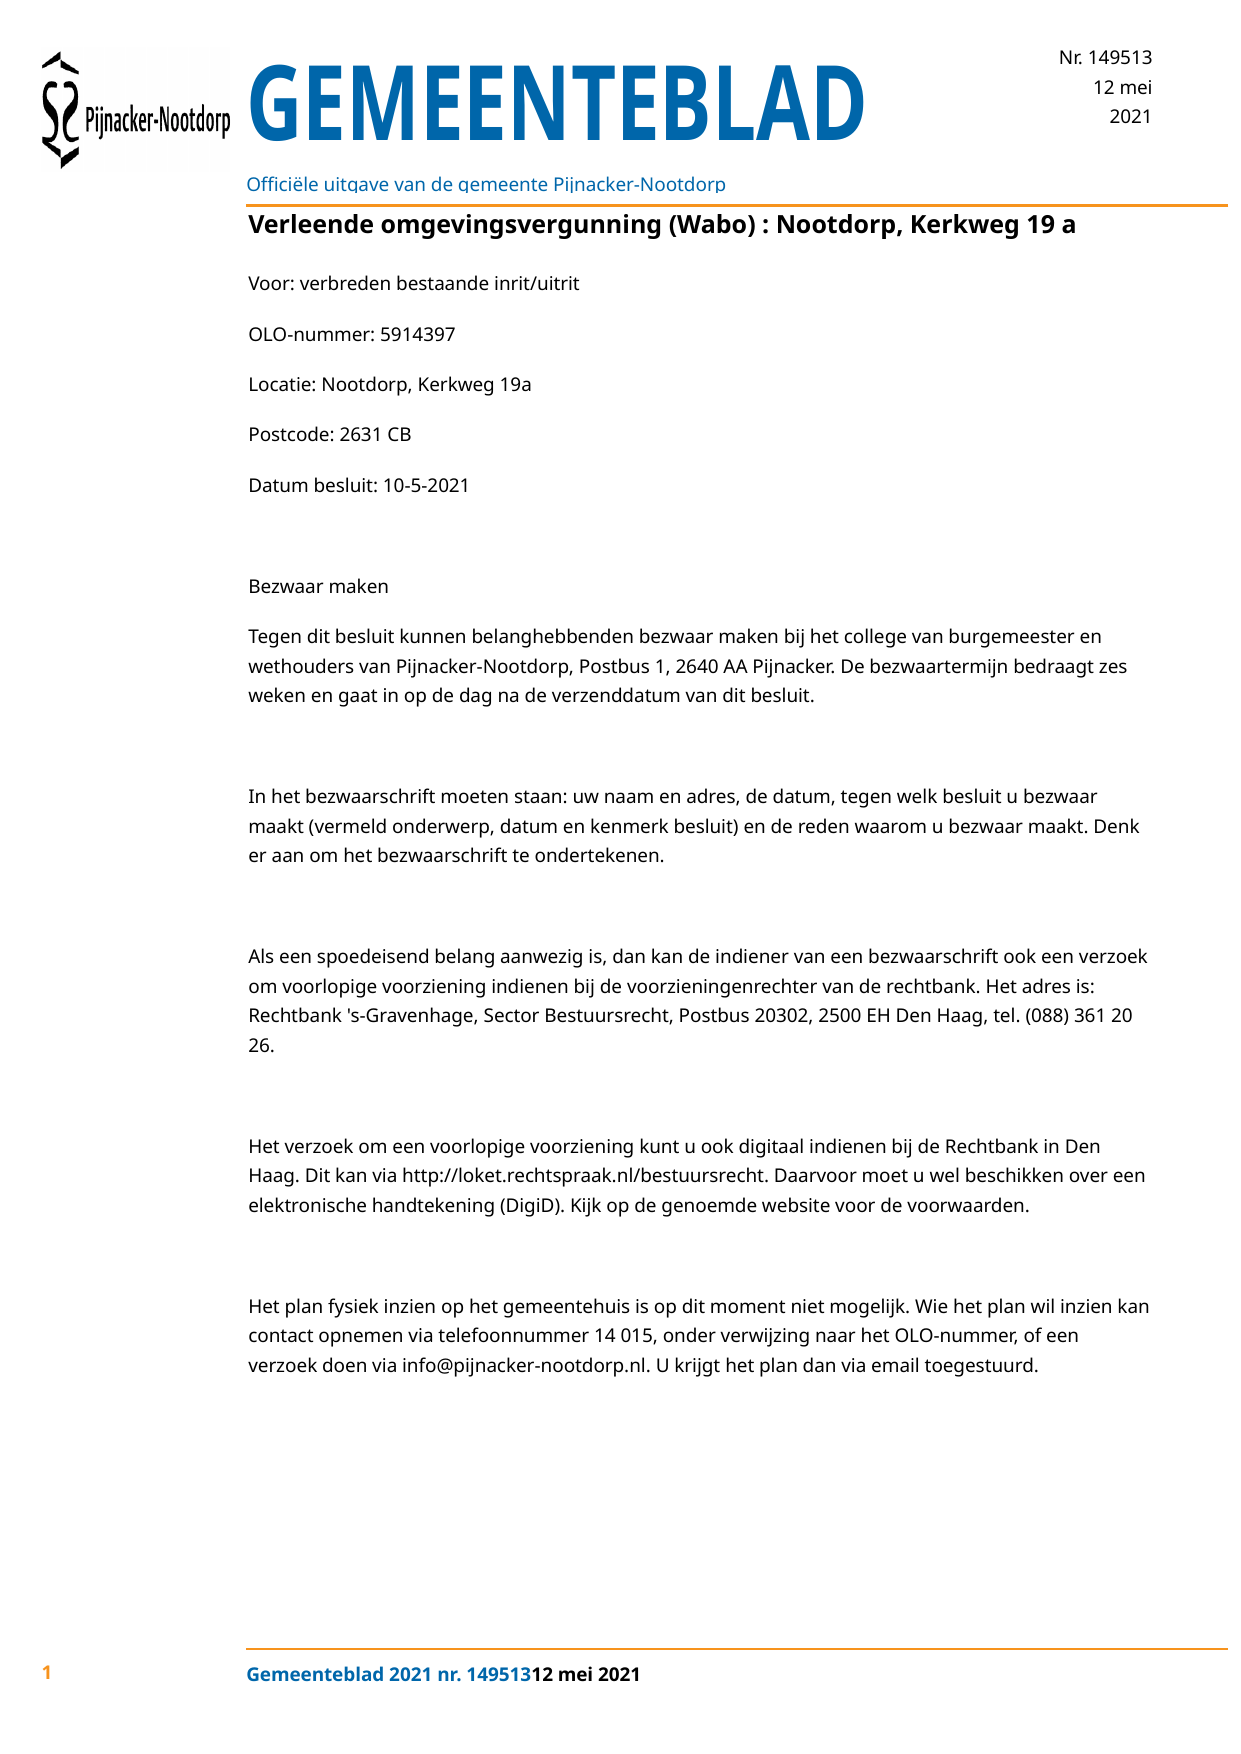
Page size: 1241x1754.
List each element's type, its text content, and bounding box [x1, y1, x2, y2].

text Voor: verbreden bestaande inrit/uitrit [248, 270, 1152, 296]
text Bezwaar maken [248, 573, 1152, 598]
text Het verzoek om een voorlopige voorziening kunt u ook digitaal indienen bij de Rechtbank in Den Haag. Dit kan via http://loket.rechtspraak.nl/bestuursrecht. Daarvoor moet u wel beschikken over een elektronische handtekening (DigiD). Kijk op de genoemde website voor de voorwaarden. [248, 1133, 1152, 1218]
text Datum besluit: 10-5-2021 [248, 472, 1152, 498]
text Locatie: Nootdorp, Kerkweg 19a [248, 371, 1152, 397]
text In het bezwaarschrift moeten staan: uw naam en adres, de datum, tegen welk besluit u bezwaar maakt (vermeld onderwerp, datum en kenmerk besluit) en de reden waarom u bezwaar maakt. Denk er aan om het bezwaarschrift te ondertekenen. [248, 783, 1152, 868]
picture [41, 47, 231, 172]
text Postcode: 2631 CB [248, 422, 1152, 447]
text Verleende omgevingsvergunning (Wabo) : Nootdorp, Kerkweg 19 a [248, 207, 1152, 241]
text OLO-nummer: 5914397 [248, 321, 1152, 346]
text Tegen dit besluit kunnen belanghebbenden bezwaar maken bij het college van burgemeester en wethouders van Pijnacker-Nootdorp, Postbus 1, 2640 AA Pijnacker. De bezwaartermijn bedraagt zes weken en gaat in op de dag na de verzenddatum van dit besluit. [248, 623, 1152, 708]
text Als een spoedeisend belang aanwezig is, dan kan de indiener van een bezwaarschrift ook een verzoek om voorlopige voorziening indienen bij de voorzieningenrechter van de rechtbank. Het adres is: Rechtbank 's-Gravenhage, Sector Bestuursrecht, Postbus 20302, 2500 EH Den Haag, tel. (088) 361 20 26. [248, 943, 1152, 1058]
text Het plan fysiek inzien op het gemeentehuis is op dit moment niet mogelijk. Wie het plan wil inzien kan contact opnemen via telefoonnummer 14 015, onder verwijzing naar het OLO-nummer, of een verzoek doen via info@pijnacker-nootdorp.nl. U krijgt het plan dan via email toegestuurd. [248, 1293, 1152, 1378]
